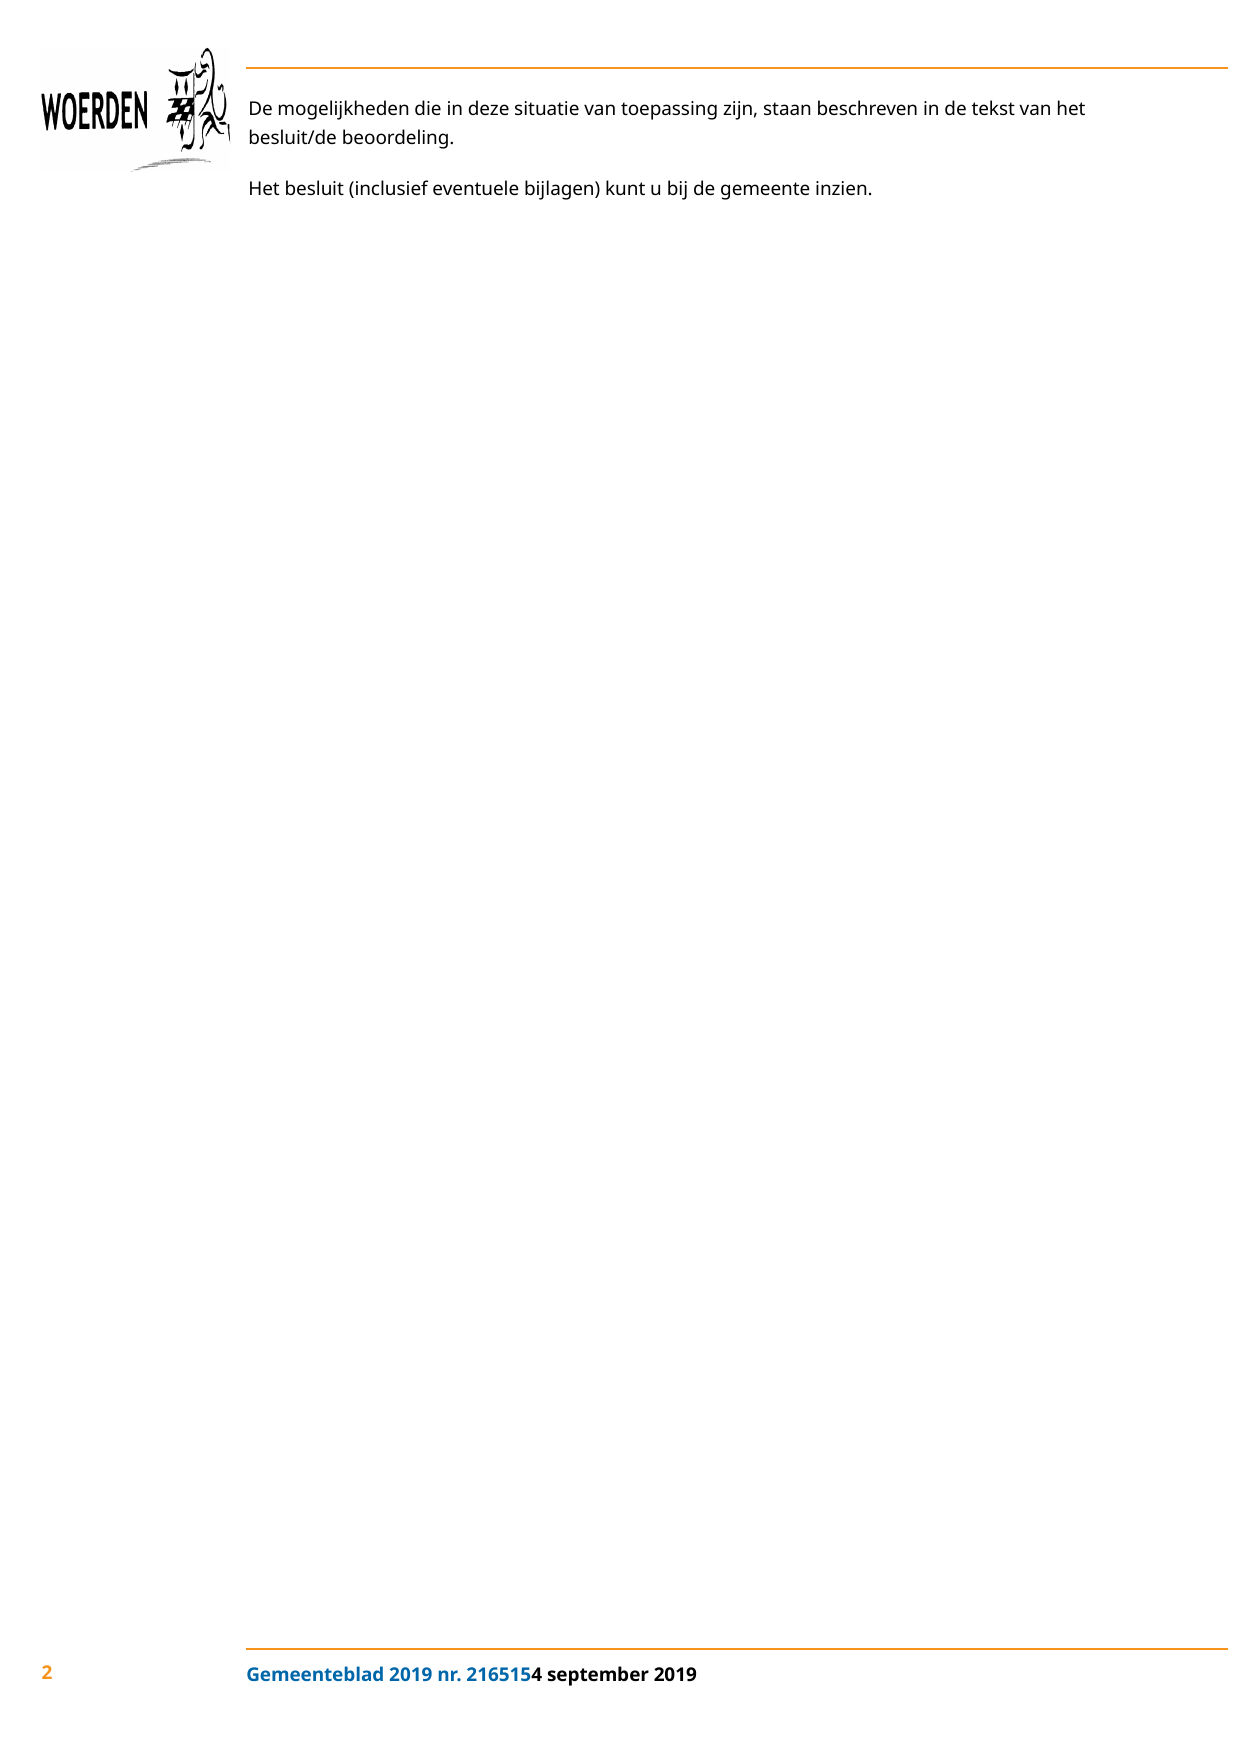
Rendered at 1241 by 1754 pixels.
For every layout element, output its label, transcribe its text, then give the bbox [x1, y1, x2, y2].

picture [41, 47, 231, 172]
text De mogelijkheden die in deze situatie van toepassing zijn, staan beschreven in de tekst van het besluit/de beoordeling. [248, 95, 1152, 150]
text Het besluit (inclusief eventuele bijlagen) kunt u bij de gemeente inzien. [248, 175, 1152, 201]
